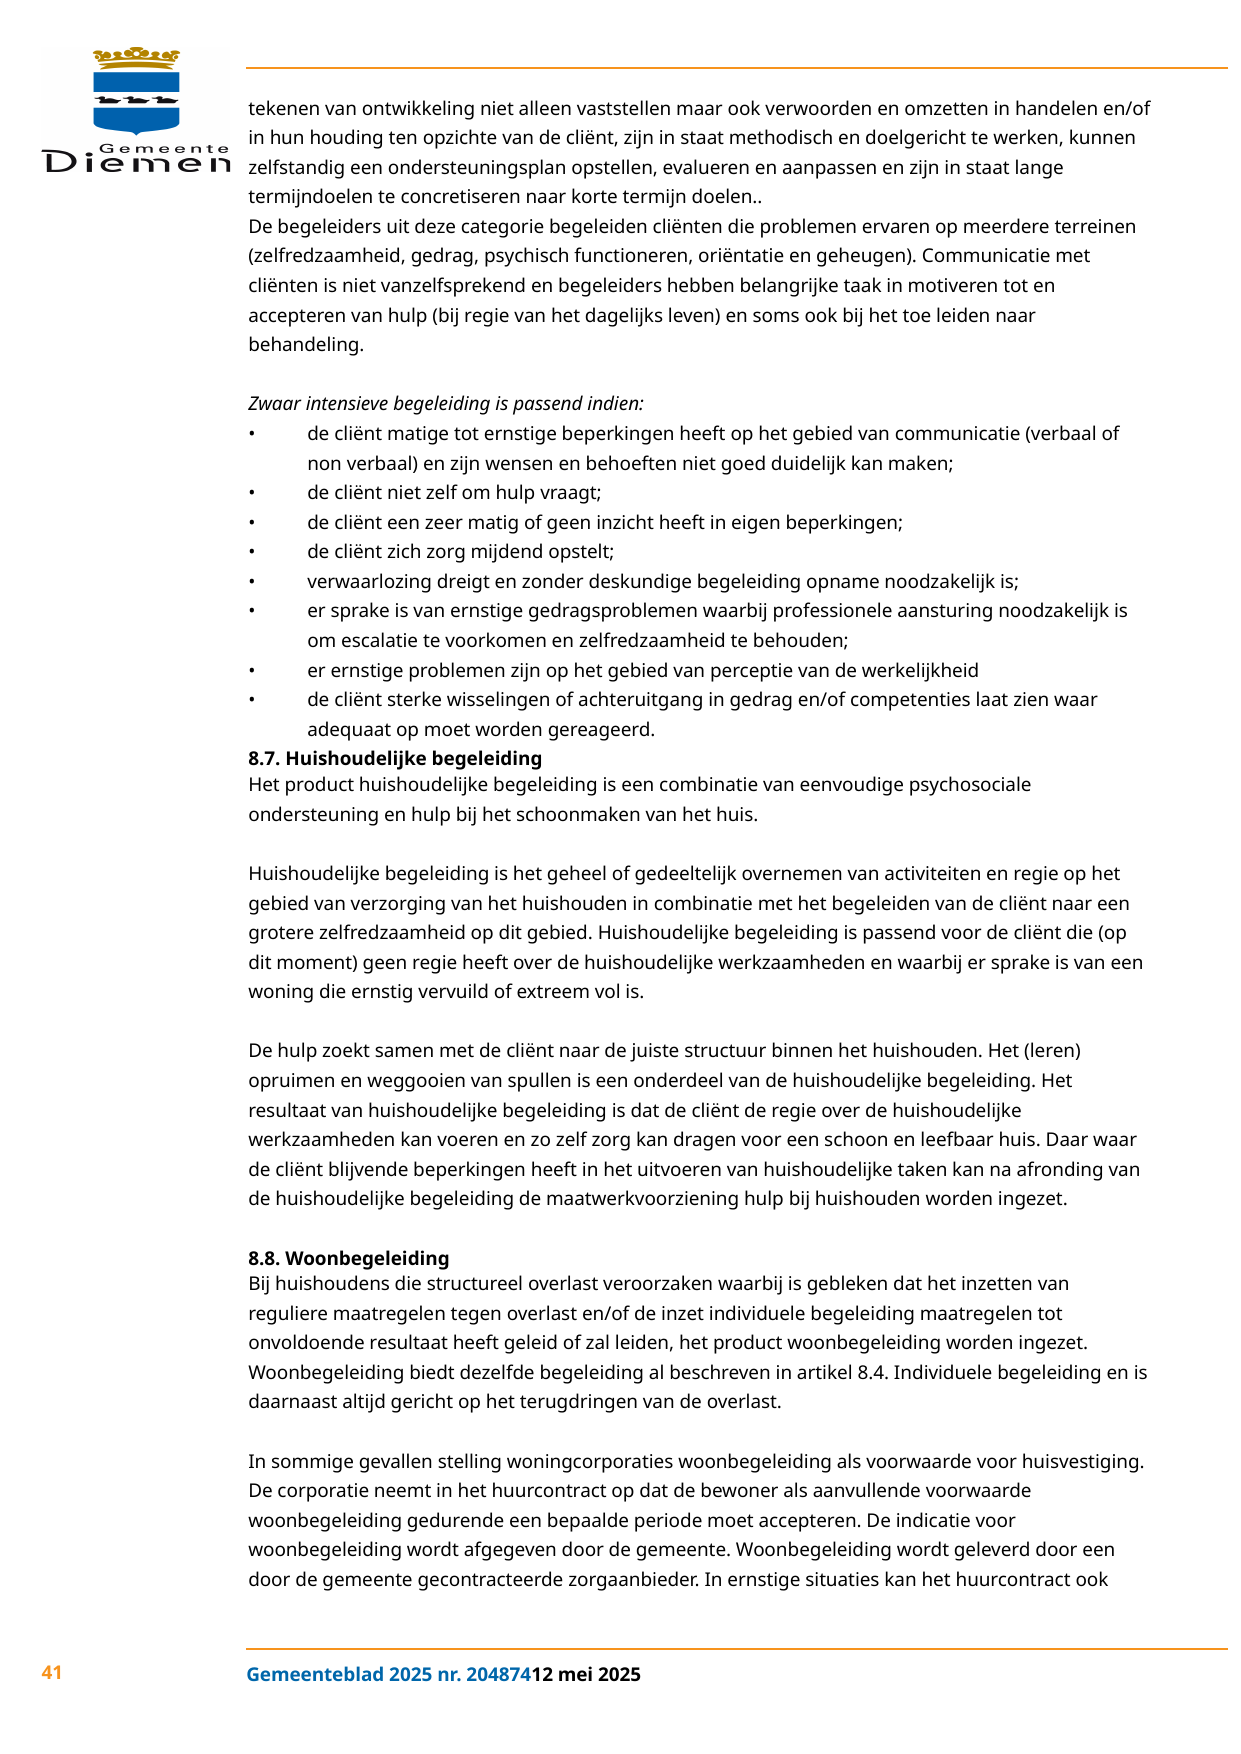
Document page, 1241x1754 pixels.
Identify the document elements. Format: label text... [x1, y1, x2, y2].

list de cliënt een zeer matig of geen inzicht heeft in eigen beperkingen; [248, 509, 1152, 535]
list de cliënt niet zelf om hulp vraagt; [248, 479, 1152, 505]
text De begeleiders uit deze categorie begeleiden cliënten die problemen ervaren op meerdere terreinen (zelfredzaamheid, gedrag, psychisch functioneren, oriëntatie en geheugen). Communicatie met cliënten is niet vanzelfsprekend en begeleiders hebben belangrijke taak in motiveren tot en accepteren van hulp (bij regie van het dagelijks leven) en soms ook bij het toe leiden naar behandeling. [248, 213, 1152, 357]
text De hulp zoekt samen met de cliënt naar de juiste structuur binnen het huishouden. Het (leren) opruimen en weggooien van spullen is een onderdeel van de huishoudelijke begeleiding. Het resultaat van huishoudelijke begeleiding is dat de cliënt de regie over de huishoudelijke werkzaamheden kan voeren en zo zelf zorg kan dragen voor een schoon en leefbaar huis. Daar waar de cliënt blijvende beperkingen heeft in het uitvoeren van huishoudelijke taken kan na afronding van de huishoudelijke begeleiding de maatwerkvoorziening hulp bij huishouden worden ingezet. [248, 1038, 1152, 1211]
list de cliënt sterke wisselingen of achteruitgang in gedrag en/of competenties laat zien waar adequaat op moet worden gereageerd. [248, 686, 1152, 742]
list de cliënt zich zorg mijdend opstelt; [248, 538, 1152, 564]
text Bij huishoudens die structureel overlast veroorzaken waarbij is gebleken dat het inzetten van reguliere maatregelen tegen overlast en/of de inzet individuele begeleiding maatregelen tot onvoldoende resultaat heeft geleid of zal leiden, het product woonbegeleiding worden ingezet. Woonbegeleiding biedt dezelfde begeleiding al beschreven in artikel 8.4. Individuele begeleiding en is daarnaast altijd gericht op het terugdringen van de overlast. [248, 1270, 1152, 1414]
list er ernstige problemen zijn op het gebied van perceptie van de werkelijkheid [248, 657, 1152, 683]
list er sprake is van ernstige gedragsproblemen waarbij professionele aansturing noodzakelijk is om escalatie te voorkomen en zelfredzaamheid te behouden; [248, 598, 1152, 653]
text In sommige gevallen stelling woningcorporaties woonbegeleiding als voorwaarde voor huisvestiging. De corporatie neemt in het huurcontract op dat de bewoner als aanvullende voorwaarde woonbegeleiding gedurende een bepaalde periode moet accepteren. De indicatie voor woonbegeleiding wordt afgegeven door de gemeente. Woonbegeleiding wordt geleverd door een door de gemeente gecontracteerde zorgaanbieder. In ernstige situaties kan het huurcontract ook [248, 1448, 1152, 1592]
text Het product huishoudelijke begeleiding is een combinatie van eenvoudige psychosociale ondersteuning en hulp bij het schoonmaken van het huis. [248, 771, 1152, 827]
text Zwaar intensieve begeleiding is passend indien: [248, 391, 1152, 416]
text tekenen van ontwikkeling niet alleen vaststellen maar ook verwoorden en omzetten in handelen en/of in hun houding ten opzichte van de cliënt, zijn in staat methodisch en doelgericht te werken, kunnen zelfstandig een ondersteuningsplan opstellen, evalueren en aanpassen en zijn in staat lange termijndoelen te concretiseren naar korte termijn doelen.. [248, 95, 1152, 209]
list verwaarlozing dreigt en zonder deskundige begeleiding opname noodzakelijk is; [248, 568, 1152, 594]
list de cliënt matige tot ernstige beperkingen heeft op het gebied van communicatie (verbaal of non verbaal) en zijn wensen en behoeften niet goed duidelijk kan maken; [248, 420, 1152, 476]
text Huishoudelijke begeleiding is het geheel of gedeeltelijk overnemen van activiteiten en regie op het gebied van verzorging van het huishouden in combinatie met het begeleiden van de cliënt naar een grotere zelfredzaamheid op dit gebied. Huishoudelijke begeleiding is passend voor de cliënt die (op dit moment) geen regie heeft over de huishoudelijke werkzaamheden en waarbij er sprake is van een woning die ernstig vervuild of extreem vol is. [248, 860, 1152, 1004]
text 8.8. Woonbegeleiding [248, 1245, 1152, 1270]
text 8.7. Huishoudelijke begeleiding [248, 746, 1152, 771]
picture [41, 47, 231, 172]
